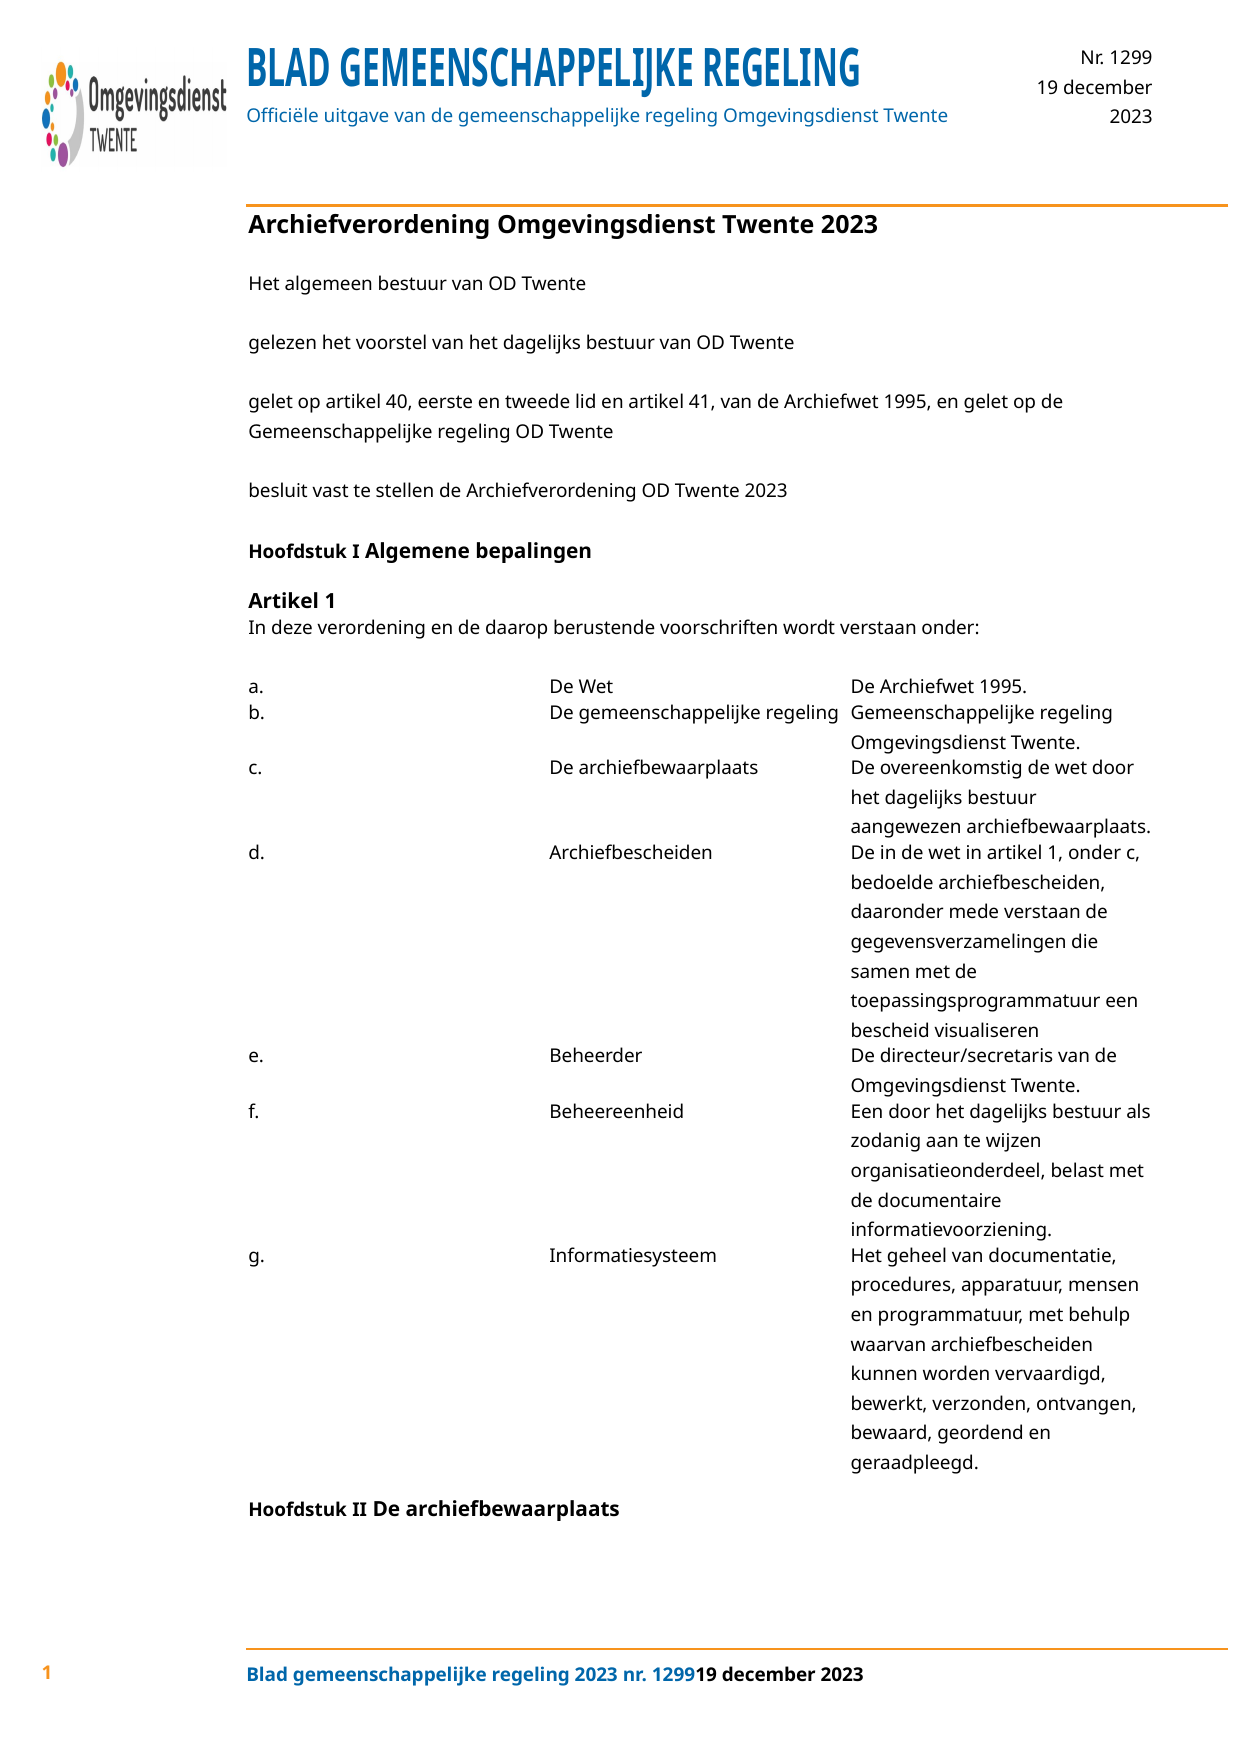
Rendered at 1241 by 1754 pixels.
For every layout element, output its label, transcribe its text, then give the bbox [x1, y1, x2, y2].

text Hoofdstuk II De archiefbewaarplaats [248, 1494, 1152, 1523]
table_cell De in de wet in artikel 1, onder c, bedoelde archiefbescheiden, daaronder mede verstaan de gegevensverzamelingen die samen met de toepassingsprogrammatuur een bescheid visualiseren [850, 840, 1152, 1043]
table_cell De overeenkomstig de wet door het dagelijks bestuur aangewezen archiefbewaarplaats. [850, 755, 1152, 839]
text Het algemeen bestuur van OD Twente [248, 270, 1152, 296]
table_header a. [248, 674, 549, 699]
text gelezen het voorstel van het dagelijks bestuur van OD Twente [248, 329, 1152, 355]
table_cell f. [248, 1098, 549, 1242]
table_header De Wet [549, 674, 850, 699]
table_header De Archiefwet 1995. [850, 674, 1152, 699]
table_cell Informatiesysteem [549, 1242, 850, 1475]
picture [41, 47, 231, 172]
table_cell c. [248, 755, 549, 839]
text Artikel 1 [248, 586, 1152, 614]
table_cell De archiefbewaarplaats [549, 755, 850, 839]
table_cell d. [248, 840, 549, 1043]
text In deze verordening en de daarop berustende voorschriften wordt verstaan onder: [248, 614, 1152, 640]
text besluit vast te stellen de Archiefverordening OD Twente 2023 [248, 477, 1152, 503]
table_cell Het geheel van documentatie, procedures, apparatuur, mensen en programmatuur, met behulp waarvan archiefbescheiden kunnen worden vervaardigd, bewerkt, verzonden, ontvangen, bewaard, geordend en geraadpleegd. [850, 1242, 1152, 1475]
table_cell De gemeenschappelijke regeling [549, 699, 850, 754]
table_cell Beheereenheid [549, 1098, 850, 1242]
table_cell b. [248, 699, 549, 754]
table_cell Gemeenschappelijke regeling Omgevingsdienst Twente. [850, 699, 1152, 754]
table_cell Een door het dagelijks bestuur als zodanig aan te wijzen organisatieonderdeel, belast met de documentaire informatievoorziening. [850, 1098, 1152, 1242]
table_cell Beheerder [549, 1043, 850, 1098]
text gelet op artikel 40, eerste en tweede lid en artikel 41, van de Archiefwet 1995, en gelet op de Gemeenschappelijke regeling OD Twente [248, 389, 1152, 444]
table_cell De directeur/secretaris van de Omgevingsdienst Twente. [850, 1043, 1152, 1098]
table_cell e. [248, 1043, 549, 1098]
table_cell Archiefbescheiden [549, 840, 850, 1043]
table_cell g. [248, 1242, 549, 1475]
text Hoofdstuk I Algemene bepalingen [248, 537, 1152, 565]
text Archiefverordening Omgevingsdienst Twente 2023 [248, 207, 1152, 241]
